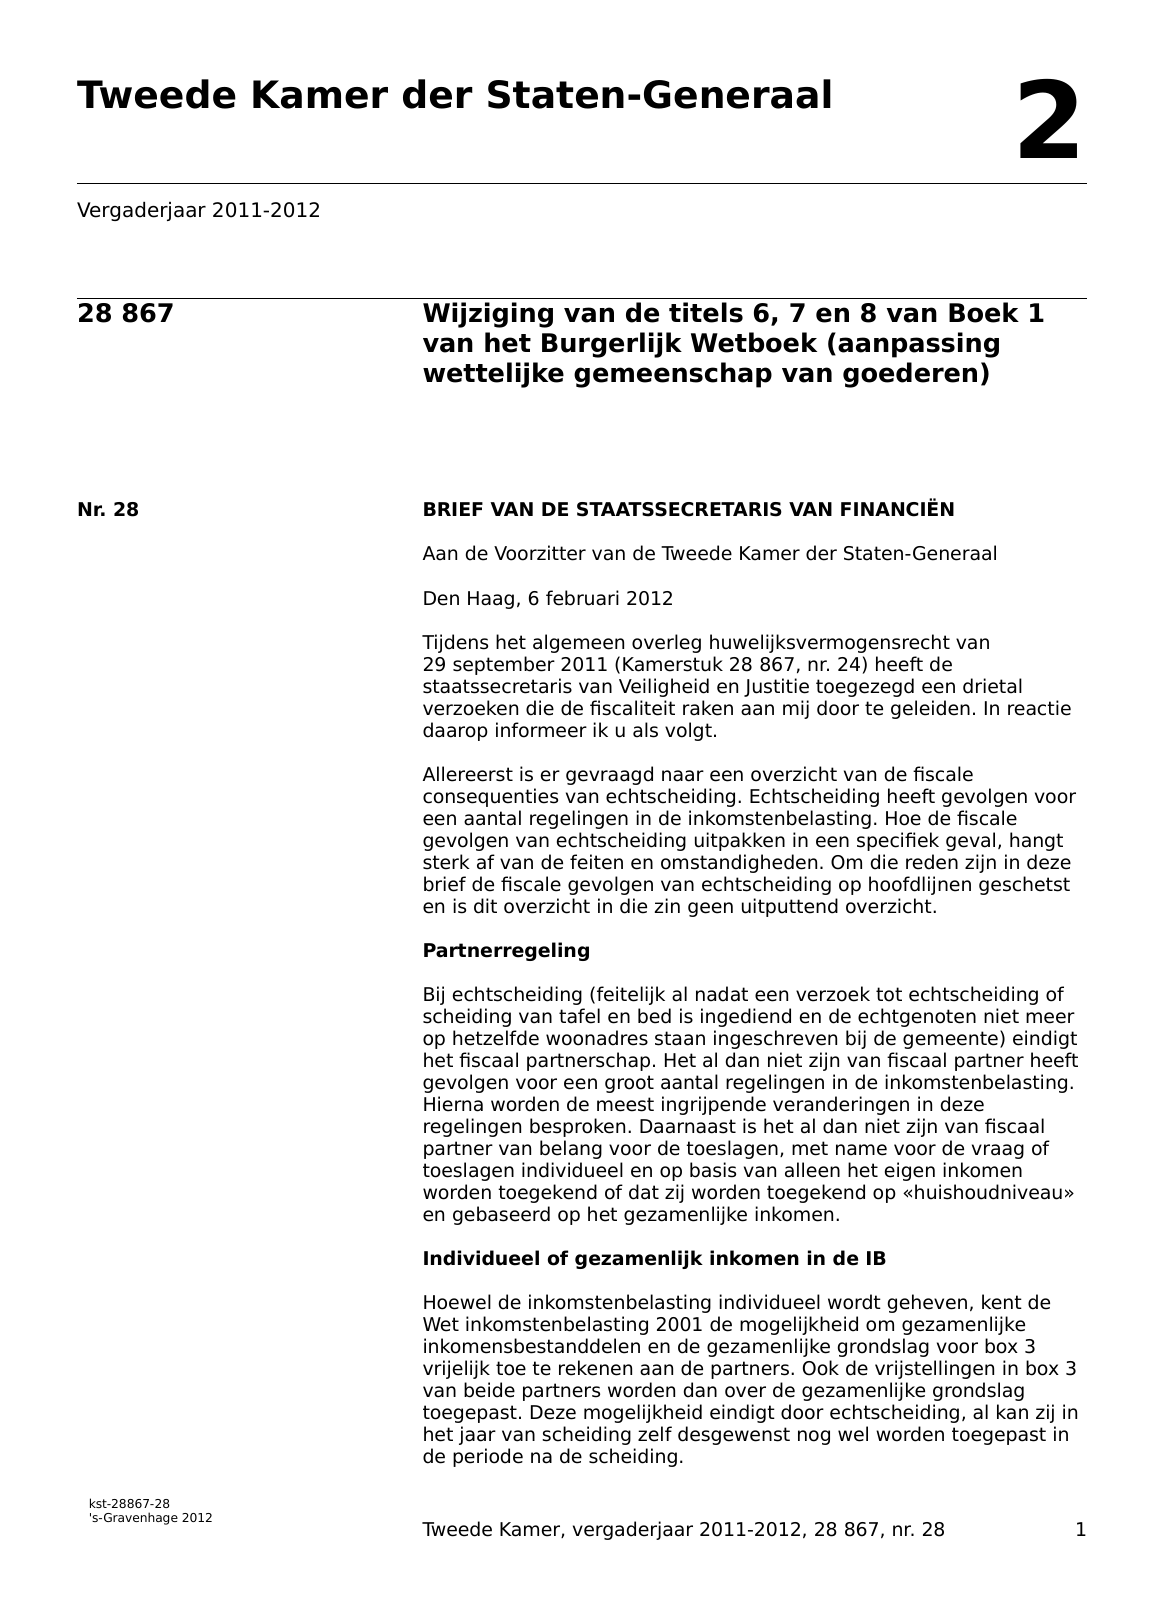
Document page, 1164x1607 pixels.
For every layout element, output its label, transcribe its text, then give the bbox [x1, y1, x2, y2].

text 's-Gravenhage 2012 [88, 1511, 323, 1525]
subtitle Nr. 28 BRIEF VAN DE STAATSSECRETARIS VAN FINANCIËN [77, 499, 1087, 521]
text Bij echtscheiding (feitelijk al nadat een verzoek tot echtscheiding of scheiding van tafel en bed is ingediend en de echtgenoten niet meer op hetzelfde woonadres staan ingeschreven bij de gemeente) eindigt het fiscaal partnerschap. Het al dan niet zijn van fiscaal partner heeft gevolgen voor een groot aantal regelingen in de inkomstenbelasting. Hierna worden de meest ingrijpende veranderingen in deze regelingen besproken. Daarnaast is het al dan niet zijn van fiscaal partner van belang voor de toeslagen, met name voor de vraag of toeslagen individueel en op basis van alleen het eigen inkomen worden toegekend of dat zij worden toegekend op «huishoudniveau» en gebaseerd op het gezamenlijke inkomen. [422, 984, 1087, 1226]
text Tijdens het algemeen overleg huwelijksvermogensrecht van 29 september 2011 (Kamerstuk 28 867, nr. 24) heeft de staatssecretaris van Veiligheid en Justitie toegezegd een drietal verzoeken die de fiscaliteit raken aan mij door te geleiden. In reactie daarop informeer ik u als volgt. [422, 632, 1087, 741]
text Hoewel de inkomstenbelasting individueel wordt geheven, kent de Wet inkomstenbelasting 2001 de mogelijkheid om gezamenlijke inkomensbestanddelen en de gezamenlijke grondslag voor box 3 vrijelijk toe te rekenen aan de partners. Ook de vrijstellingen in box 3 van beide partners worden dan over de gezamenlijke grondslag toegepast. Deze mogelijkheid eindigt door echtscheiding, al kan zij in het jaar van scheiding zelf desgewenst nog wel worden toegepast in de periode na de scheiding. [422, 1292, 1087, 1468]
table_header 2 [886, 59, 1087, 183]
text Den Haag, 6 februari 2012 [422, 587, 1087, 609]
subtitle 28 867 Wijziging van de titels 6, 7 en 8 van Boek 1 van het Burgerlijk Wetboek (aanpassing wettelijke gemeenschap van goederen) [77, 299, 1087, 388]
table_cell Vergaderjaar 2011-2012 [77, 184, 1087, 298]
text kst-28867-28 [88, 1497, 323, 1511]
subtitle Partnerregeling [422, 940, 1087, 962]
text Allereerst is er gevraagd naar een overzicht van de fiscale consequenties van echtscheiding. Echtscheiding heeft gevolgen voor een aantal regelingen in de inkomstenbelasting. Hoe de fiscale gevolgen van echtscheiding uitpakken in een specifiek geval, hangt sterk af van de feiten en omstandigheden. Om die reden zijn in deze brief de fiscale gevolgen van echtscheiding op hoofdlijnen geschetst en is dit overzicht in die zin geen uitputtend overzicht. [422, 764, 1087, 917]
table_header Tweede Kamer der Staten-Generaal [77, 59, 886, 183]
subtitle Individueel of gezamenlijk inkomen in de IB [422, 1248, 1087, 1270]
text Aan de Voorzitter van de Tweede Kamer der Staten-Generaal [422, 543, 1087, 565]
